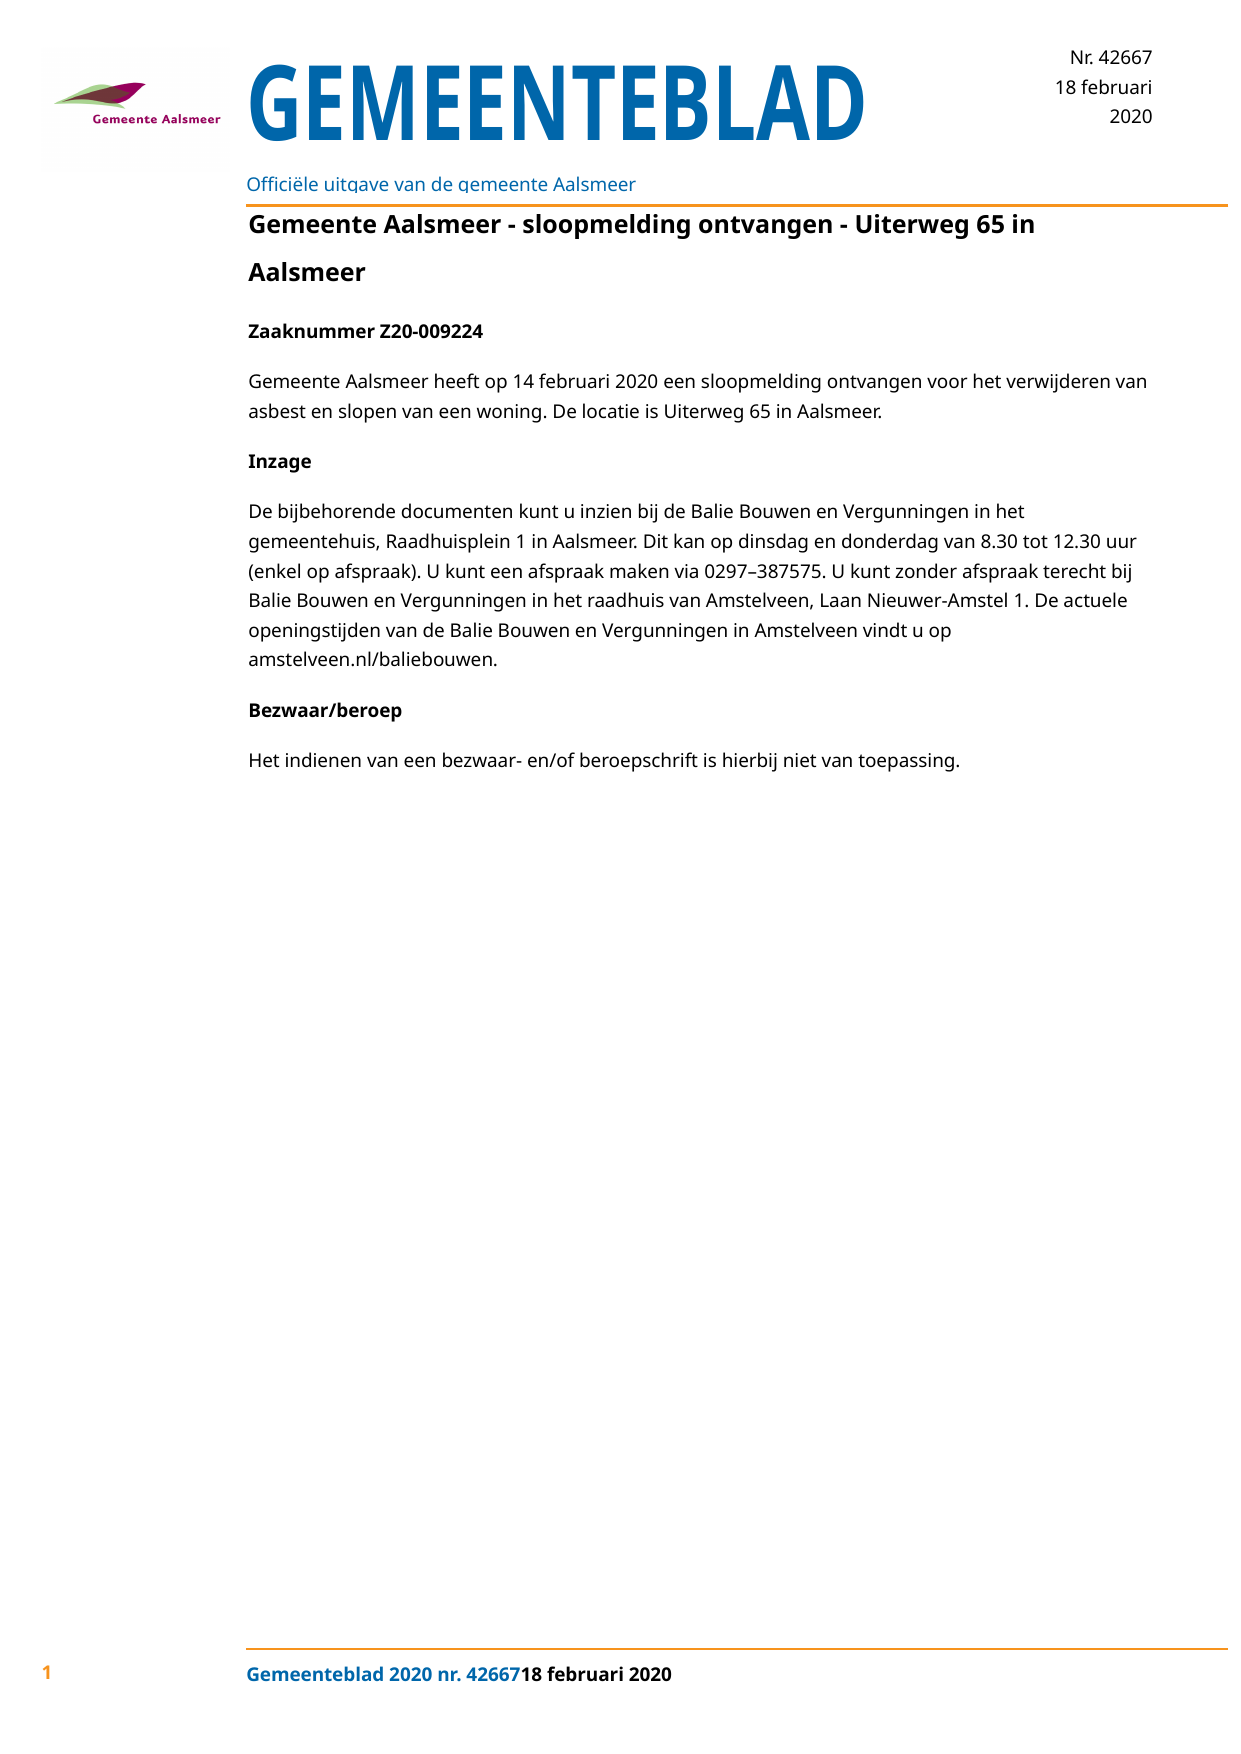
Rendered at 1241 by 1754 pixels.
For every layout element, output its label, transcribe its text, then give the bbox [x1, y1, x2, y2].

text Bezwaar/beroep [248, 697, 1152, 723]
text Het indienen van een bezwaar- en/of beroepschrift is hierbij niet van toepassing. [248, 747, 1152, 773]
text Gemeente Aalsmeer heeft op 14 februari 2020 een sloopmelding ontvangen voor het verwijderen van asbest en slopen van een woning. De locatie is Uiterweg 65 in Aalsmeer. [248, 368, 1152, 424]
text De bijbehorende documenten kunt u inzien bij de Balie Bouwen en Vergunningen in het gemeentehuis, Raadhuisplein 1 in Aalsmeer. Dit kan op dinsdag en donderdag van 8.30 tot 12.30 uur (enkel op afspraak). U kunt een afspraak maken via 0297–387575. U kunt zonder afspraak terecht bij Balie Bouwen en Vergunningen in het raadhuis van Amstelveen, Laan Nieuwer-Amstel 1. De actuele openingstijden van de Balie Bouwen en Vergunningen in Amstelveen vindt u op amstelveen.nl/baliebouwen. [248, 499, 1152, 672]
picture [41, 47, 231, 172]
text Inzage [248, 448, 1152, 474]
text Gemeente Aalsmeer - sloopmelding ontvangen - Uiterweg 65 in Aalsmeer [248, 207, 1152, 288]
text Zaaknummer Z20-009224 [248, 318, 1152, 344]
